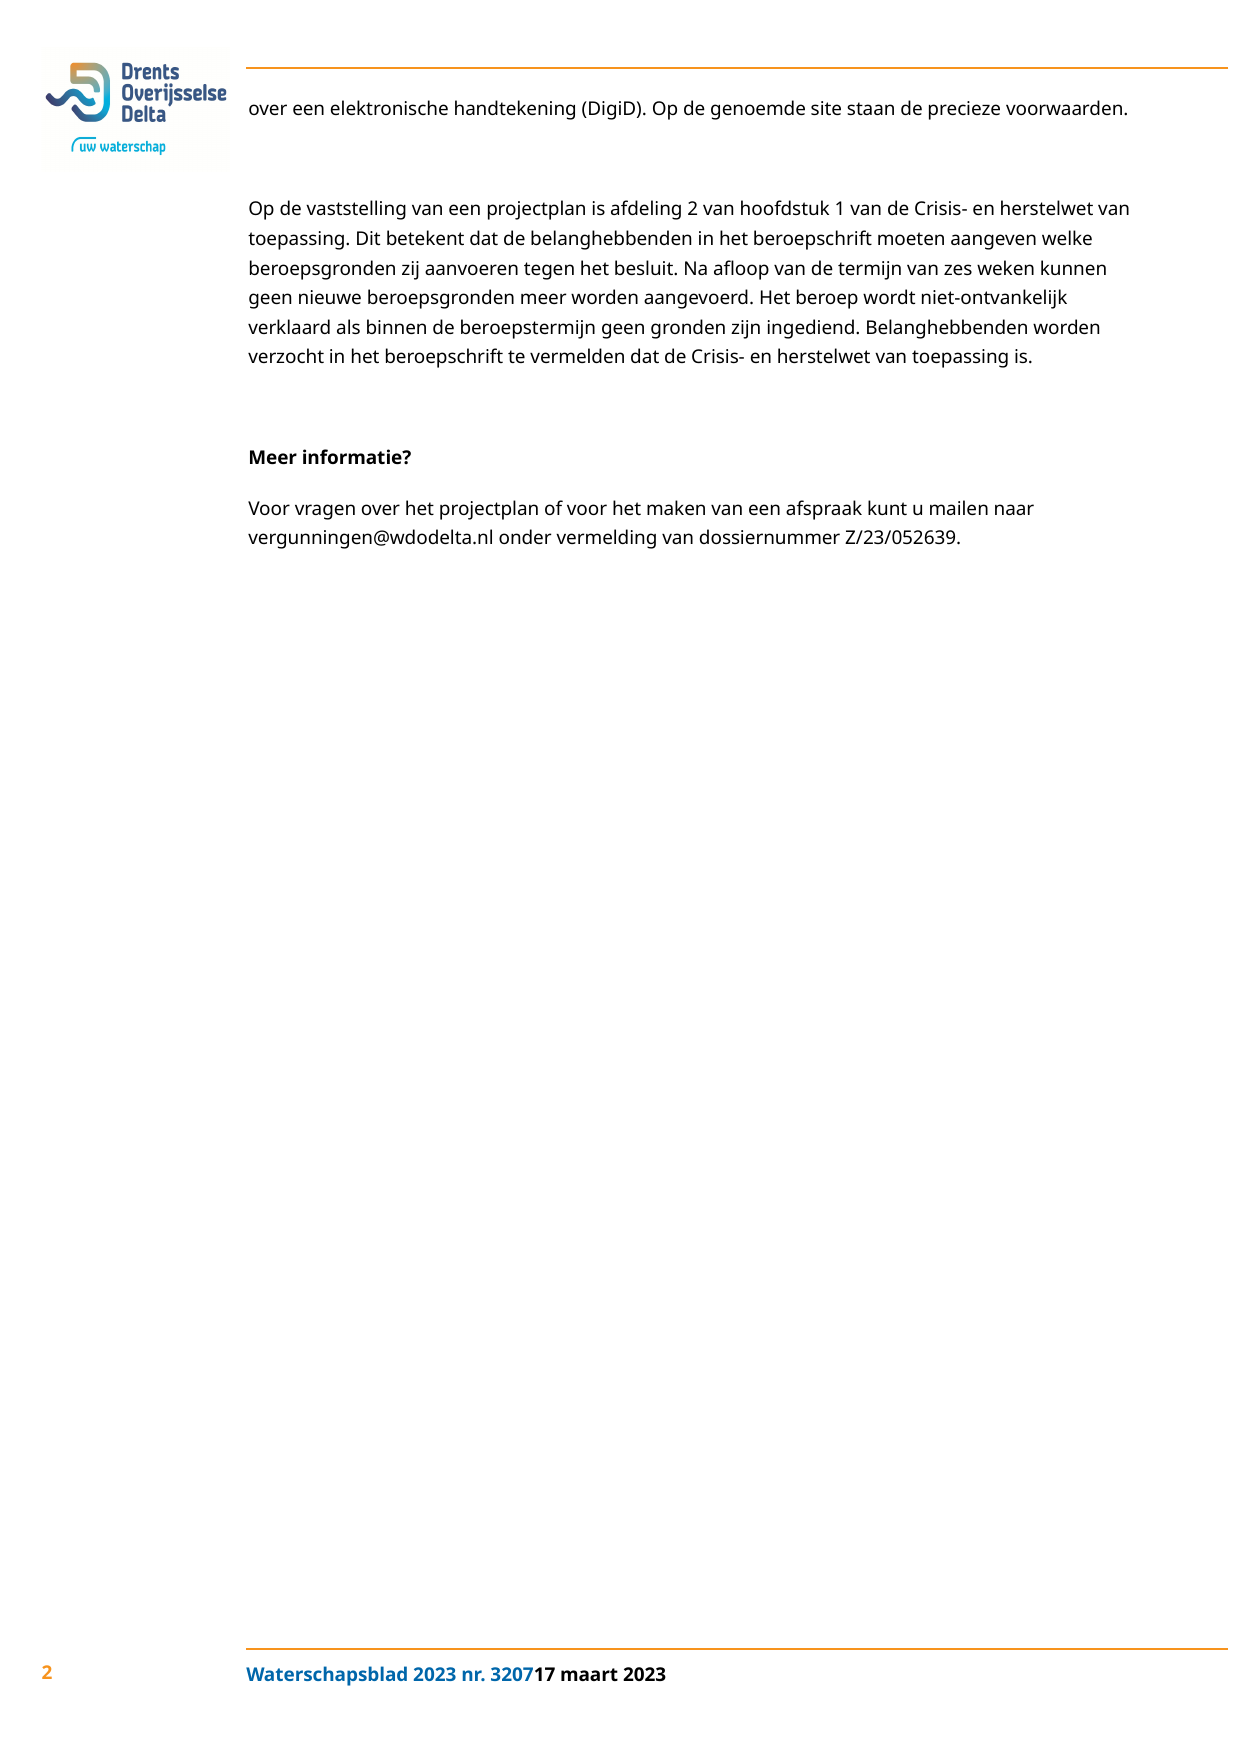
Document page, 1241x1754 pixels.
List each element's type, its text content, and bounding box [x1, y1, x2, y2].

text over een elektronische handtekening (DigiD). Op de genoemde site staan de precieze voorwaarden. [248, 95, 1152, 121]
text Meer informatie? [248, 444, 1152, 470]
text Op de vaststelling van een projectplan is afdeling 2 van hoofdstuk 1 van de Crisis- en herstelwet van toepassing. Dit betekent dat de belanghebbenden in het beroepschrift moeten aangeven welke beroepsgronden zij aanvoeren tegen het besluit. Na afloop van de termijn van zes weken kunnen geen nieuwe beroepsgronden meer worden aangevoerd. Het beroep wordt niet-ontvankelijk verklaard als binnen de beroepstermijn geen gronden zijn ingediend. Belanghebbenden worden verzocht in het beroepschrift te vermelden dat de Crisis- en herstelwet van toepassing is. [248, 196, 1152, 369]
picture [41, 47, 231, 172]
text Voor vragen over het projectplan of voor het maken van een afspraak kunt u mailen naar vergunningen@wdodelta.nl onder vermelding van dossiernummer Z/23/052639. [248, 495, 1152, 550]
